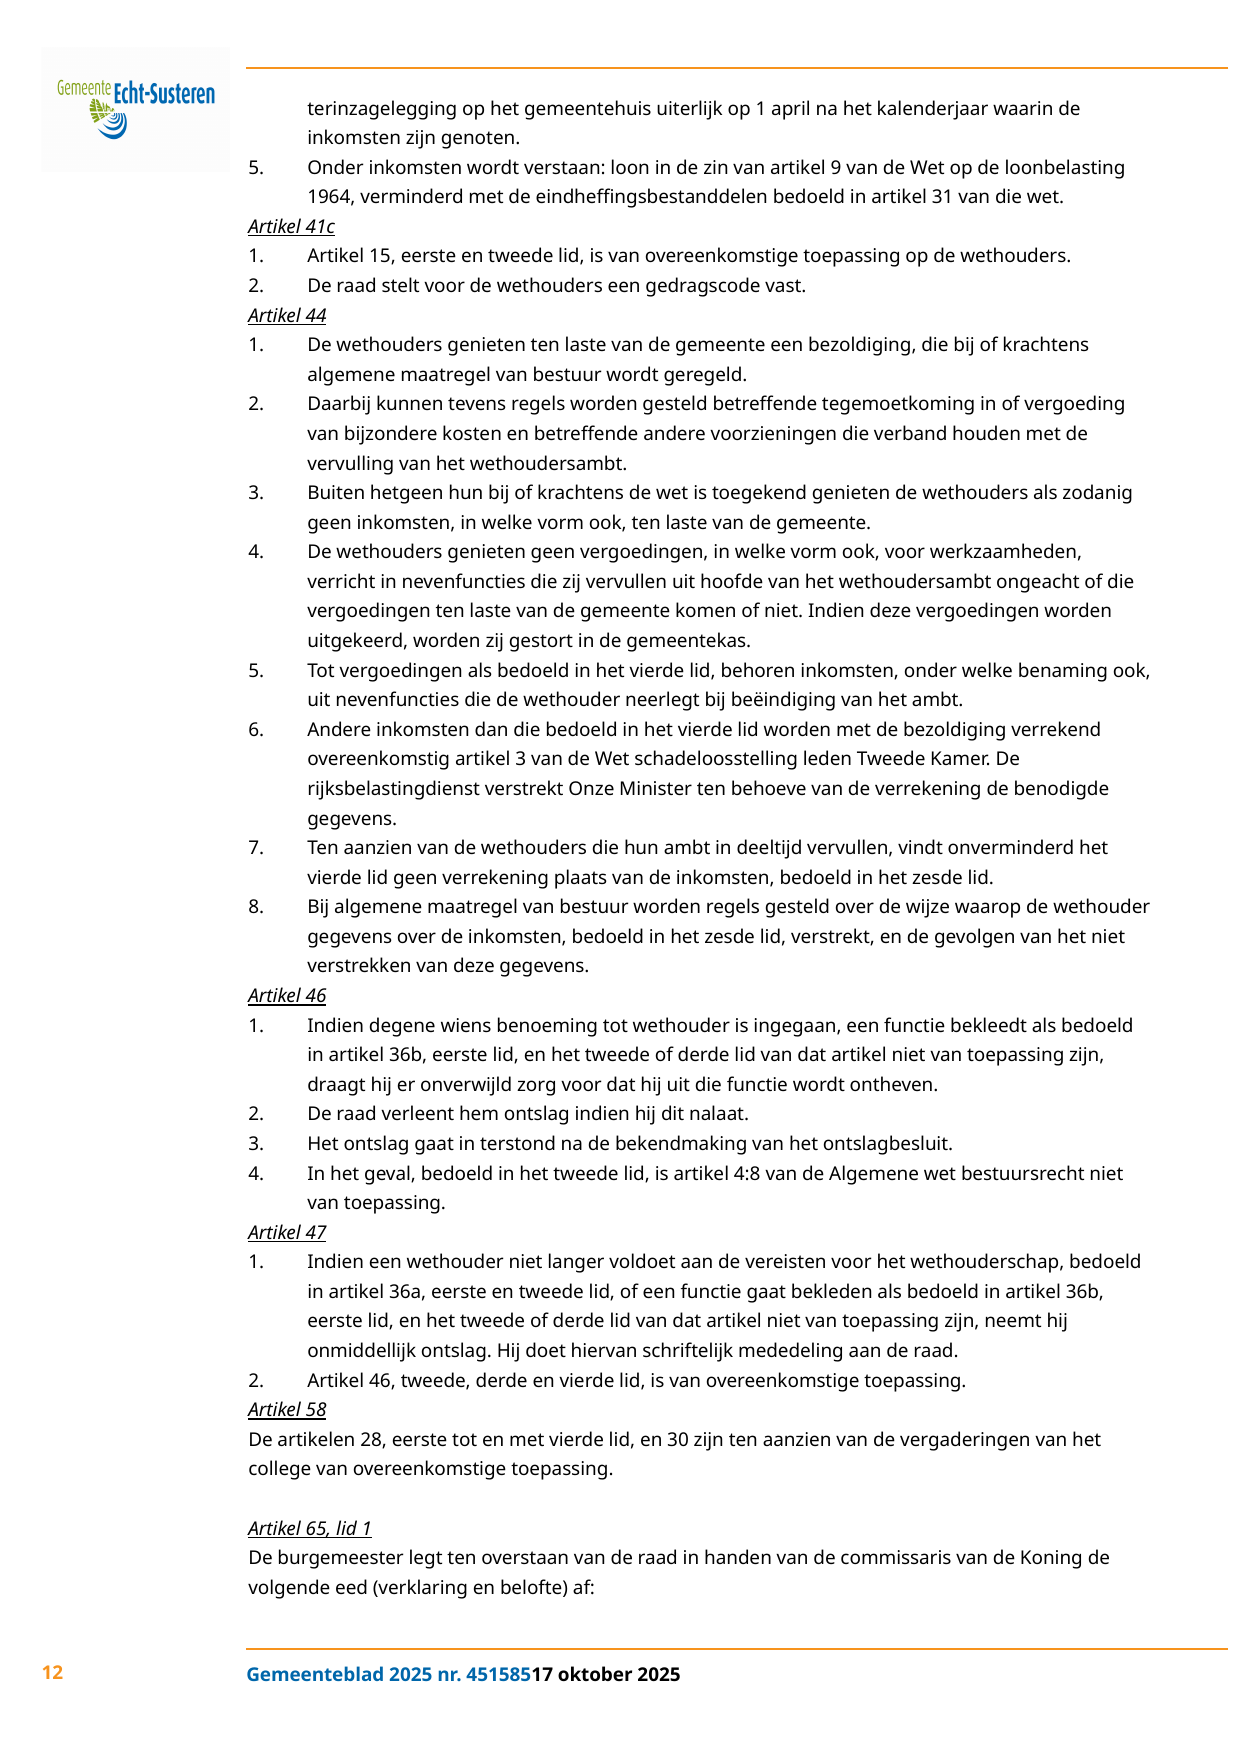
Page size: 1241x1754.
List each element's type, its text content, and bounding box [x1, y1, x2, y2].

text Artikel 47 [248, 1219, 1152, 1245]
list terinzagelegging op het gemeentehuis uiterlijk op 1 april na het kalenderjaar waarin de inkomsten zijn genoten. [248, 95, 1152, 150]
text Artikel 65, lid 1 [248, 1515, 1152, 1541]
list Indien degene wiens benoeming tot wethouder is ingegaan, een functie bekleedt als bedoeld in artikel 36b, eerste lid, en het tweede of derde lid van dat artikel niet van toepassing zijn, draagt hij er onverwijld zorg voor dat hij uit die functie wordt ontheven. [248, 1012, 1152, 1097]
list Indien een wethouder niet langer voldoet aan de vereisten voor het wethouderschap, bedoeld in artikel 36a, eerste en tweede lid, of een functie gaat bekleden als bedoeld in artikel 36b, eerste lid, en het tweede of derde lid van dat artikel niet van toepassing zijn, neemt hij onmiddellijk ontslag. Hij doet hiervan schriftelijk mededeling aan de raad. [248, 1248, 1152, 1363]
list In het geval, bedoeld in het tweede lid, is artikel 4:8 van de Algemene wet bestuursrecht niet van toepassing. [248, 1160, 1152, 1215]
list Andere inkomsten dan die bedoeld in het vierde lid worden met de bezoldiging verrekend overeenkomstig artikel 3 van de Wet schadeloosstelling leden Tweede Kamer. De rijksbelastingdienst verstrekt Onze Minister ten behoeve van de verrekening de benodigde gegevens. [248, 716, 1152, 831]
list De wethouders genieten ten laste van de gemeente een bezoldiging, die bij of krachtens algemene maatregel van bestuur wordt geregeld. [248, 331, 1152, 387]
text De artikelen 28, eerste tot en met vierde lid, en 30 zijn ten aanzien van de vergaderingen van het college van overeenkomstige toepassing. [248, 1426, 1152, 1481]
text Artikel 58 [248, 1396, 1152, 1422]
list Onder inkomsten wordt verstaan: loon in de zin van artikel 9 van de Wet op de loonbelasting 1964, verminderd met de eindheffingsbestanddelen bedoeld in artikel 31 van die wet. [248, 154, 1152, 209]
list Artikel 15, eerste en tweede lid, is van overeenkomstige toepassing op de wethouders. [248, 243, 1152, 268]
picture [41, 47, 231, 172]
list Ten aanzien van de wethouders die hun ambt in deeltijd vervullen, vindt onverminderd het vierde lid geen verrekening plaats van de inkomsten, bedoeld in het zesde lid. [248, 834, 1152, 890]
list Artikel 46, tweede, derde en vierde lid, is van overeenkomstige toepassing. [248, 1367, 1152, 1393]
list Het ontslag gaat in terstond na de bekendmaking van het ontslagbesluit. [248, 1130, 1152, 1156]
text Artikel 41c [248, 213, 1152, 239]
list De raad verleent hem ontslag indien hij dit nalaat. [248, 1101, 1152, 1126]
list Bij algemene maatregel van bestuur worden regels gesteld over de wijze waarop de wethouder gegevens over de inkomsten, bedoeld in het zesde lid, verstrekt, en de gevolgen van het niet verstrekken van deze gegevens. [248, 893, 1152, 978]
list Buiten hetgeen hun bij of krachtens de wet is toegekend genieten de wethouders als zodanig geen inkomsten, in welke vorm ook, ten laste van de gemeente. [248, 479, 1152, 535]
list De wethouders genieten geen vergoedingen, in welke vorm ook, voor werkzaamheden, verricht in nevenfuncties die zij vervullen uit hoofde van het wethoudersambt ongeacht of die vergoedingen ten laste van de gemeente komen of niet. Indien deze vergoedingen worden uitgekeerd, worden zij gestort in de gemeentekas. [248, 538, 1152, 653]
text De burgemeester legt ten overstaan van de raad in handen van de commissaris van de Koning de volgende eed (verklaring en belofte) af: [248, 1544, 1152, 1600]
text Artikel 44 [248, 302, 1152, 328]
text Artikel 46 [248, 982, 1152, 1008]
list De raad stelt voor de wethouders een gedragscode vast. [248, 272, 1152, 298]
list Tot vergoedingen als bedoeld in het vierde lid, behoren inkomsten, onder welke benaming ook, uit nevenfuncties die de wethouder neerlegt bij beëindiging van het ambt. [248, 657, 1152, 712]
list Daarbij kunnen tevens regels worden gesteld betreffende tegemoetkoming in of vergoeding van bijzondere kosten en betreffende andere voorzieningen die verband houden met de vervulling van het wethoudersambt. [248, 391, 1152, 476]
